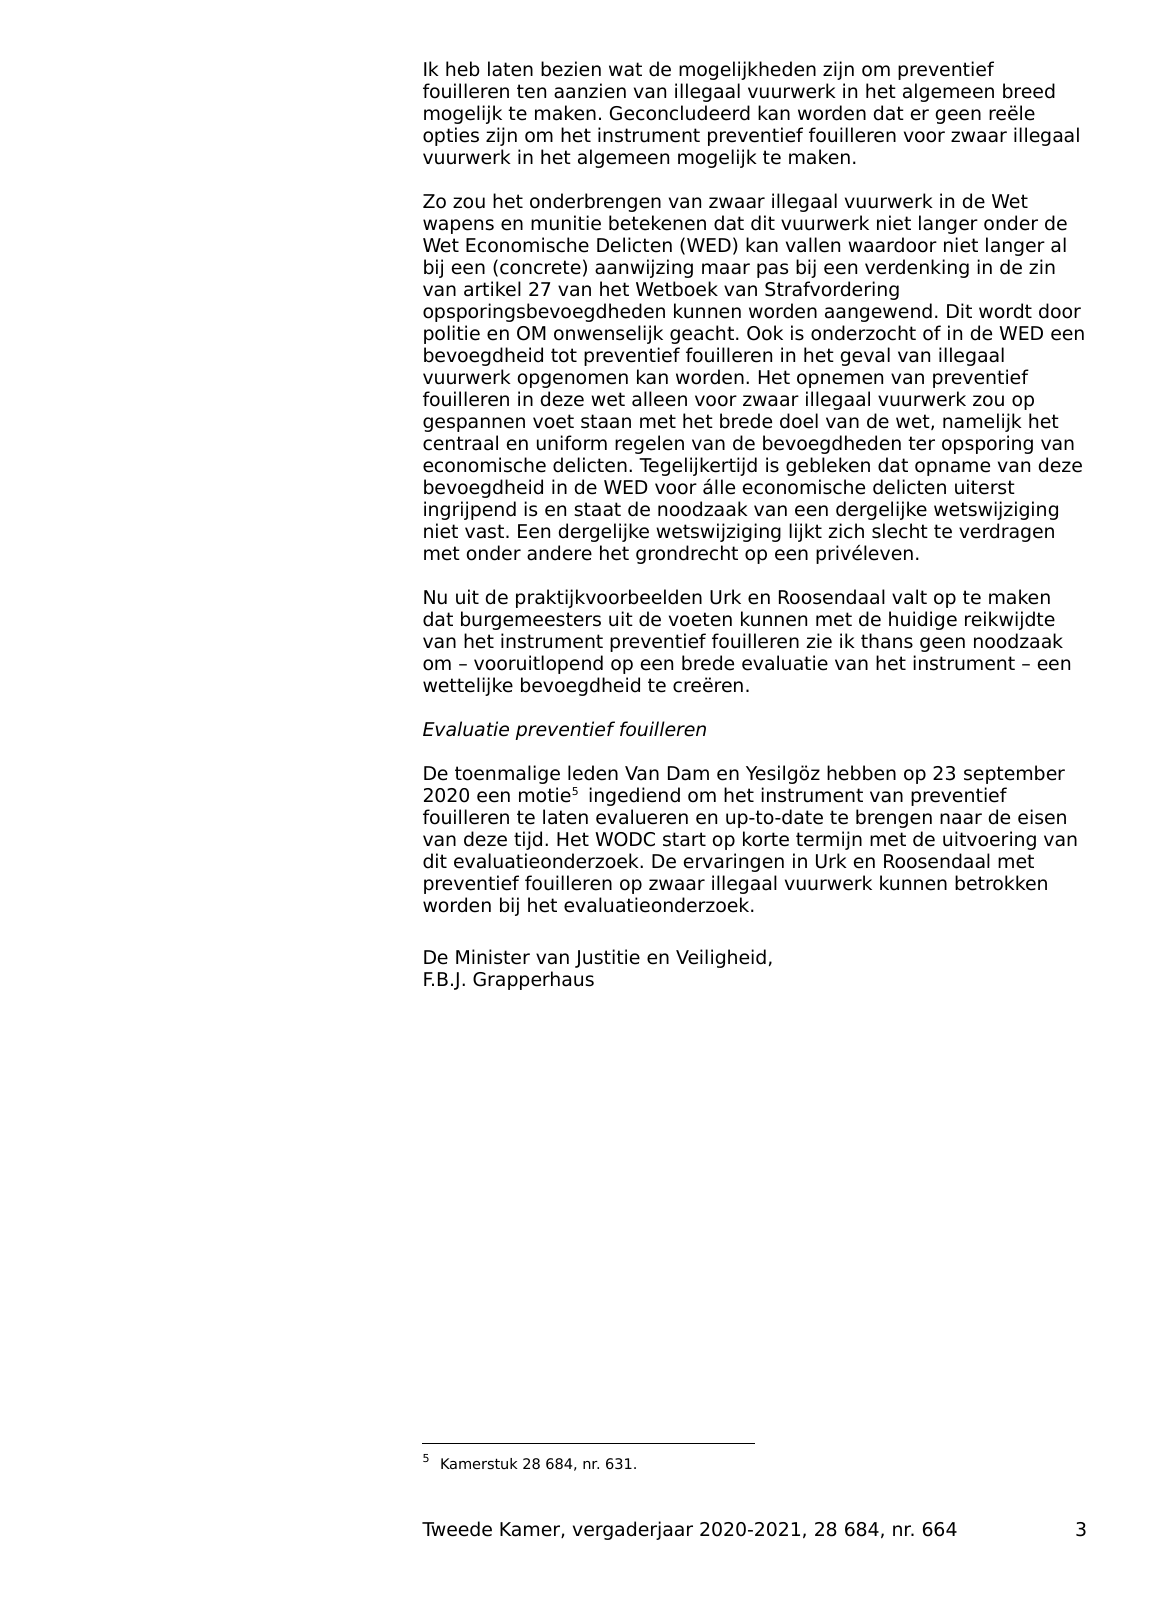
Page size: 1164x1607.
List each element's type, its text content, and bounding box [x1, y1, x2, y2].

text Kamerstuk 28 684, nr. 631. [422, 1452, 1087, 1474]
text De toenmalige leden Van Dam en Yesilgöz hebben op 23 september 2020 een motie ingediend om het instrument van preventief fouilleren te laten evalueren en up-to-date te brengen naar de eisen van deze tijd. Het WODC start op korte termijn met de uitvoering van dit evaluatieonderzoek. De ervaringen in Urk en Roosendaal met preventief fouilleren op zwaar illegaal vuurwerk kunnen betrokken worden bij het evaluatieonderzoek. [422, 763, 1087, 917]
text Nu uit de praktijkvoorbeelden Urk en Roosendaal valt op te maken dat burgemeesters uit de voeten kunnen met de huidige reikwijdte van het instrument preventief fouilleren zie ik thans geen noodzaak om – vooruitlopend op een brede evaluatie van het instrument – een wettelijke bevoegdheid te creëren. [422, 587, 1087, 697]
text Ik heb laten bezien wat de mogelijkheden zijn om preventief fouilleren ten aanzien van illegaal vuurwerk in het algemeen breed mogelijk te maken. Geconcludeerd kan worden dat er geen reële opties zijn om het instrument preventief fouilleren voor zwaar illegaal vuurwerk in het algemeen mogelijk te maken. [422, 59, 1087, 169]
text Zo zou het onderbrengen van zwaar illegaal vuurwerk in de Wet wapens en munitie betekenen dat dit vuurwerk niet langer onder de Wet Economische Delicten (WED) kan vallen waardoor niet langer al bij een (concrete) aanwijzing maar pas bij een verdenking in de zin van artikel 27 van het Wetboek van Strafvordering opsporingsbevoegdheden kunnen worden aangewend. Dit wordt door politie en OM onwenselijk geacht. Ook is onderzocht of in de WED een bevoegdheid tot preventief fouilleren in het geval van illegaal vuurwerk opgenomen kan worden. Het opnemen van preventief fouilleren in deze wet alleen voor zwaar illegaal vuurwerk zou op gespannen voet staan met het brede doel van de wet, namelijk het centraal en uniform regelen van de bevoegdheden ter opsporing van economische delicten. Tegelijkertijd is gebleken dat opname van deze bevoegdheid in de WED voor álle economische delicten uiterst ingrijpend is en staat de noodzaak van een dergelijke wetswijziging niet vast. Een dergelijke wetswijziging lijkt zich slecht te verdragen met onder andere het grondrecht op een privéleven. [422, 191, 1087, 565]
text De Minister van Justitie en Veiligheid, F.B.J. Grapperhaus [422, 947, 1087, 991]
subtitle Evaluatie preventief fouilleren [422, 719, 1087, 741]
